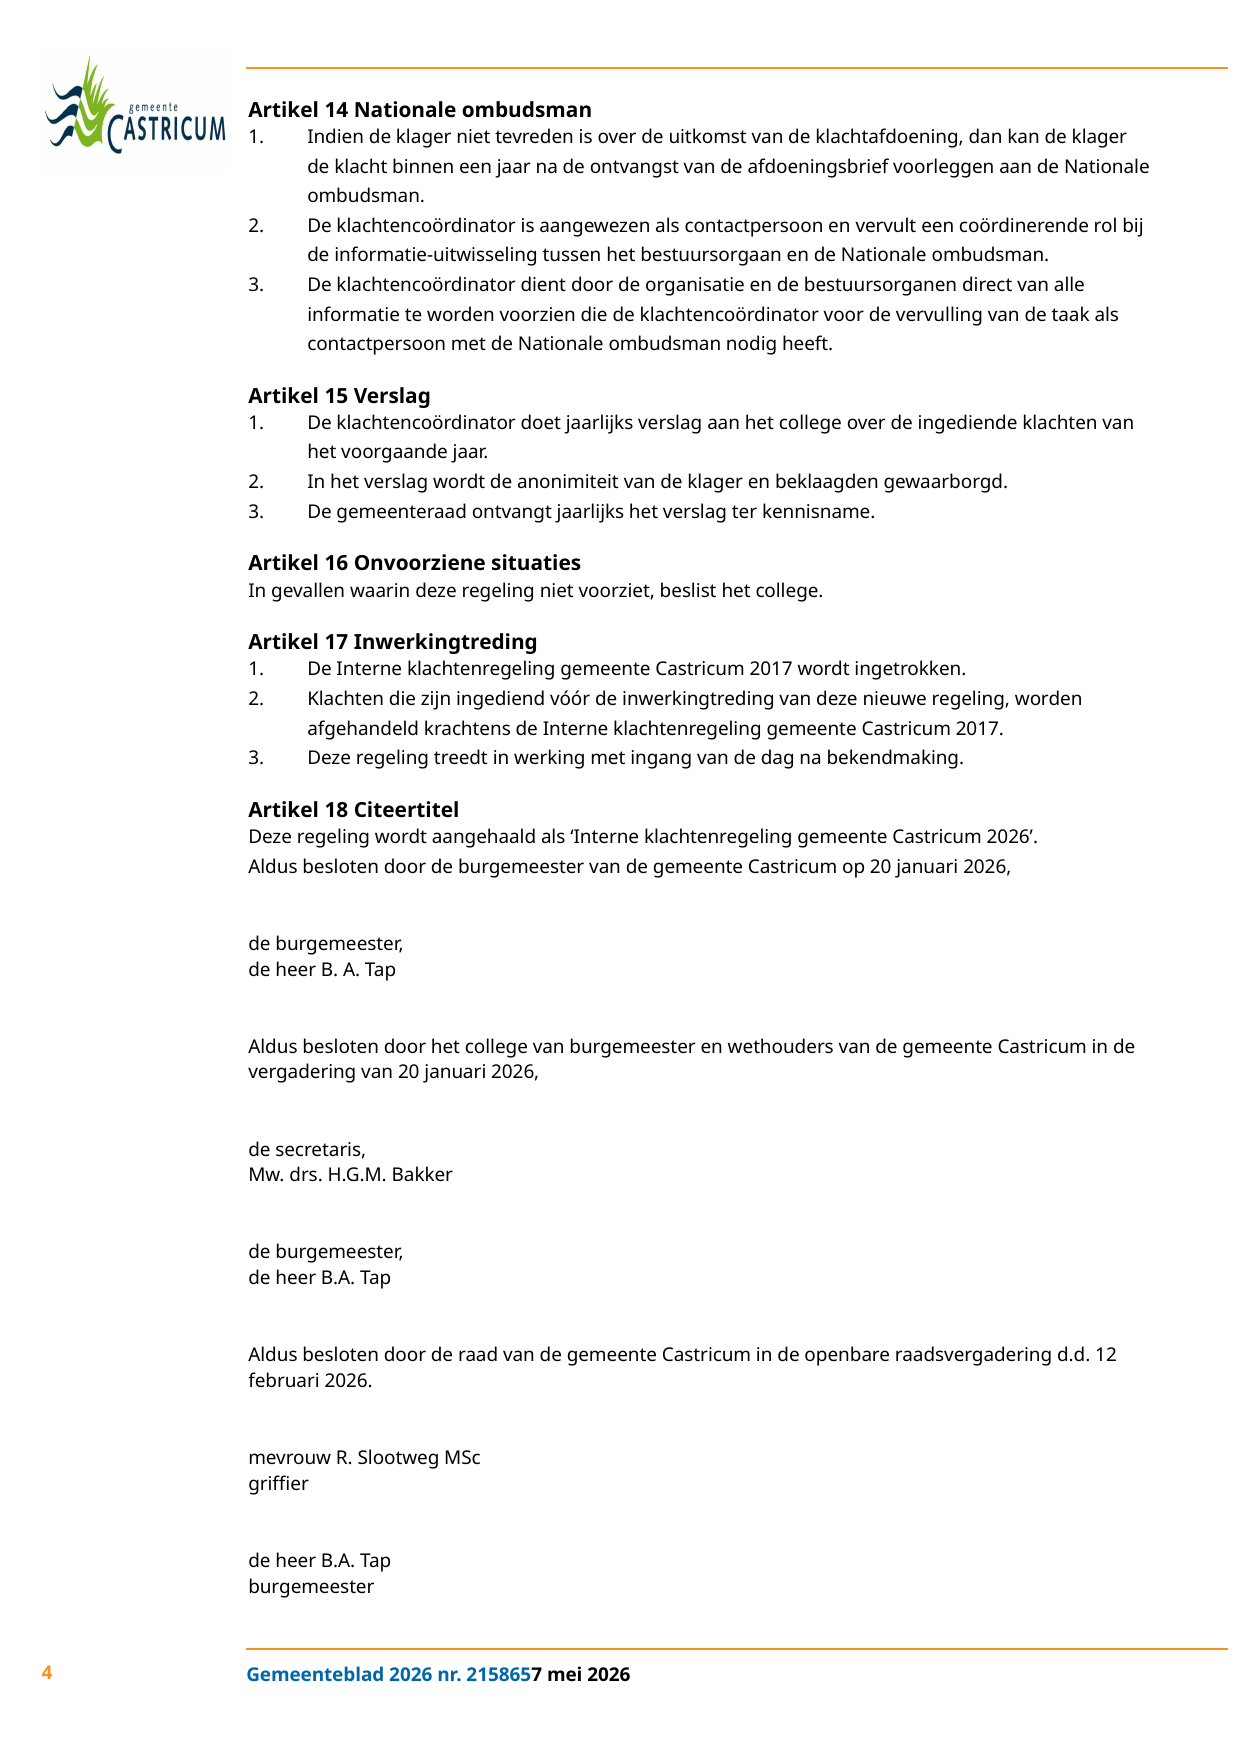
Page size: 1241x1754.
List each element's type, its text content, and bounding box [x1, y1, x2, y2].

text Artikel 17 Inwerkingtreding [248, 627, 1152, 656]
list De gemeenteraad ontvangt jaarlijks het verslag ter kennisname. [248, 498, 1152, 524]
list Klachten die zijn ingediend vóór de inwerkingtreding van deze nieuwe regeling, worden afgehandeld krachtens de Interne klachtenregeling gemeente Castricum 2017. [248, 685, 1152, 741]
text In gevallen waarin deze regeling niet voorziet, beslist het college. [248, 577, 1152, 602]
picture [41, 47, 231, 172]
text de heer B. A. Tap [248, 956, 1152, 981]
list De Interne klachtenregeling gemeente Castricum 2017 wordt ingetrokken. [248, 656, 1152, 681]
text Deze regeling wordt aangehaald als ‘Interne klachtenregeling gemeente Castricum 2026’. [248, 823, 1152, 849]
list Deze regeling treedt in werking met ingang van de dag na bekendmaking. [248, 744, 1152, 770]
list De klachtencoördinator dient door de organisatie en de bestuursorganen direct van alle informatie te worden voorzien die de klachtencoördinator voor de vervulling van de taak als contactpersoon met de Nationale ombudsman nodig heeft. [248, 271, 1152, 356]
text Artikel 16 Onvoorziene situaties [248, 548, 1152, 577]
text Artikel 15 Verslag [248, 381, 1152, 409]
text de burgemeester, [248, 1239, 1152, 1264]
text Aldus besloten door de burgemeester van de gemeente Castricum op 20 januari 2026, [248, 853, 1152, 878]
text de burgemeester, [248, 930, 1152, 956]
list In het verslag wordt de anonimiteit van de klager en beklaagden gewaarborgd. [248, 468, 1152, 494]
text Artikel 18 Citeertitel [248, 795, 1152, 823]
list De klachtencoördinator is aangewezen als contactpersoon en vervult een coördinerende rol bij de informatie-uitwisseling tussen het bestuursorgaan en de Nationale ombudsman. [248, 212, 1152, 267]
text burgemeester [248, 1573, 1152, 1599]
text de secretaris, [248, 1136, 1152, 1162]
text Artikel 14 Nationale ombudsman [248, 95, 1152, 123]
list De klachtencoördinator doet jaarlijks verslag aan het college over de ingediende klachten van het voorgaande jaar. [248, 409, 1152, 464]
text mevrouw R. Slootweg MSc [248, 1444, 1152, 1470]
text de heer B.A. Tap [248, 1547, 1152, 1573]
text Aldus besloten door de raad van de gemeente Castricum in de openbare raadsvergadering d.d. 12 februari 2026. [248, 1342, 1152, 1393]
list Indien de klager niet tevreden is over de uitkomst van de klachtafdoening, dan kan de klager de klacht binnen een jaar na de ontvangst van de afdoeningsbrief voorleggen aan de Nationale ombudsman. [248, 123, 1152, 208]
text Mw. drs. H.G.M. Bakker [248, 1162, 1152, 1187]
text Aldus besloten door het college van burgemeester en wethouders van de gemeente Castricum in de vergadering van 20 januari 2026, [248, 1033, 1152, 1084]
text griffier [248, 1470, 1152, 1496]
text de heer B.A. Tap [248, 1264, 1152, 1290]
